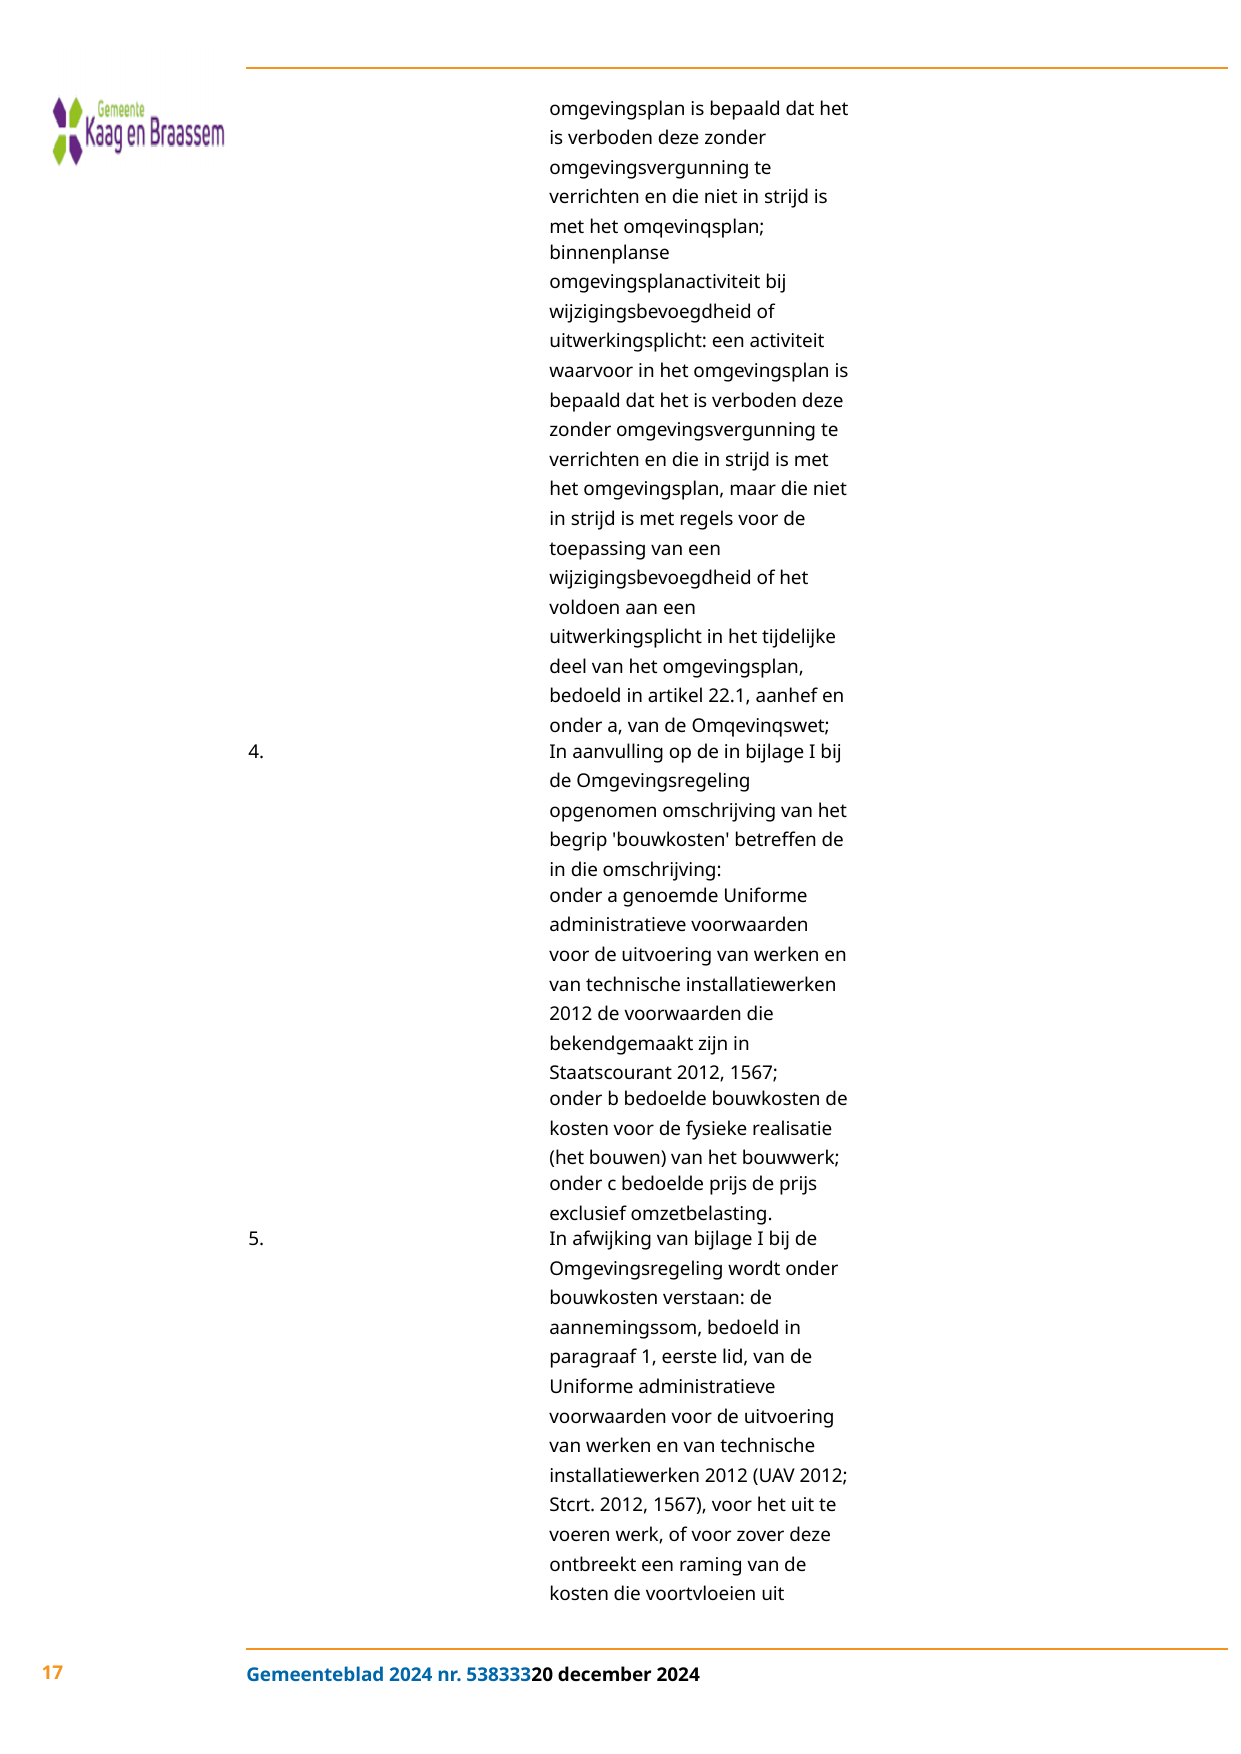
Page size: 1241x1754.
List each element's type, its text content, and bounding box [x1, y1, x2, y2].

table_cell [248, 239, 549, 738]
table_cell 5. [248, 1225, 549, 1606]
table_cell [850, 239, 1152, 738]
table_cell In afwijking van bijlage I bij de Omgevingsregeling wordt onder bouwkosten verstaan: de aannemingssom, bedoeld in paragraaf 1, eerste lid, van de Uniforme administratieve voorwaarden voor de uitvoering van werken en van technische installatiewerken 2012 (UAV 2012; Stcrt. 2012, 1567), voor het uit te voeren werk, of voor zover deze ontbreekt een raming van de kosten die voortvloeien uit [549, 1225, 850, 1606]
table_cell [850, 738, 1152, 882]
table_cell [850, 882, 1152, 1085]
table_cell In aanvulling op de in bijlage I bij de Omgevingsregeling opgenomen omschrijving van het begrip 'bouwkosten' betreffen de in die omschrijving: [549, 738, 850, 882]
table_cell [850, 1170, 1152, 1225]
table_cell omgevingsplan is bepaald dat het is verboden deze zonder omgevingsvergunning te verrichten en die niet in strijd is met het omqevinqsplan; [549, 95, 850, 239]
table_cell [248, 1170, 549, 1225]
table_cell onder c bedoelde prijs de prijs exclusief omzetbelasting. [549, 1170, 850, 1225]
picture [41, 47, 231, 172]
table_cell [248, 882, 549, 1085]
table_cell [248, 95, 549, 239]
table_cell onder b bedoelde bouwkosten de kosten voor de fysieke realisatie (het bouwen) van het bouwwerk; [549, 1085, 850, 1170]
table_cell binnenplanse omgevingsplanactiviteit bij wijzigingsbevoegdheid of uitwerkingsplicht: een activiteit waarvoor in het omgevingsplan is bepaald dat het is verboden deze zonder omgevingsvergunning te verrichten en die in strijd is met het omgevingsplan, maar die niet in strijd is met regels voor de toepassing van een wijzigingsbevoegdheid of het voldoen aan een uitwerkingsplicht in het tijdelijke deel van het omgevingsplan, bedoeld in artikel 22.1, aanhef en onder a, van de Omqevinqswet; [549, 239, 850, 738]
table_cell [850, 95, 1152, 239]
table_cell [248, 1085, 549, 1170]
table_cell 4. [248, 738, 549, 882]
table_cell onder a genoemde Uniforme administratieve voorwaarden voor de uitvoering van werken en van technische installatiewerken 2012 de voorwaarden die bekendgemaakt zijn in Staatscourant 2012, 1567; [549, 882, 850, 1085]
table_cell [850, 1225, 1152, 1606]
table_cell [850, 1085, 1152, 1170]
